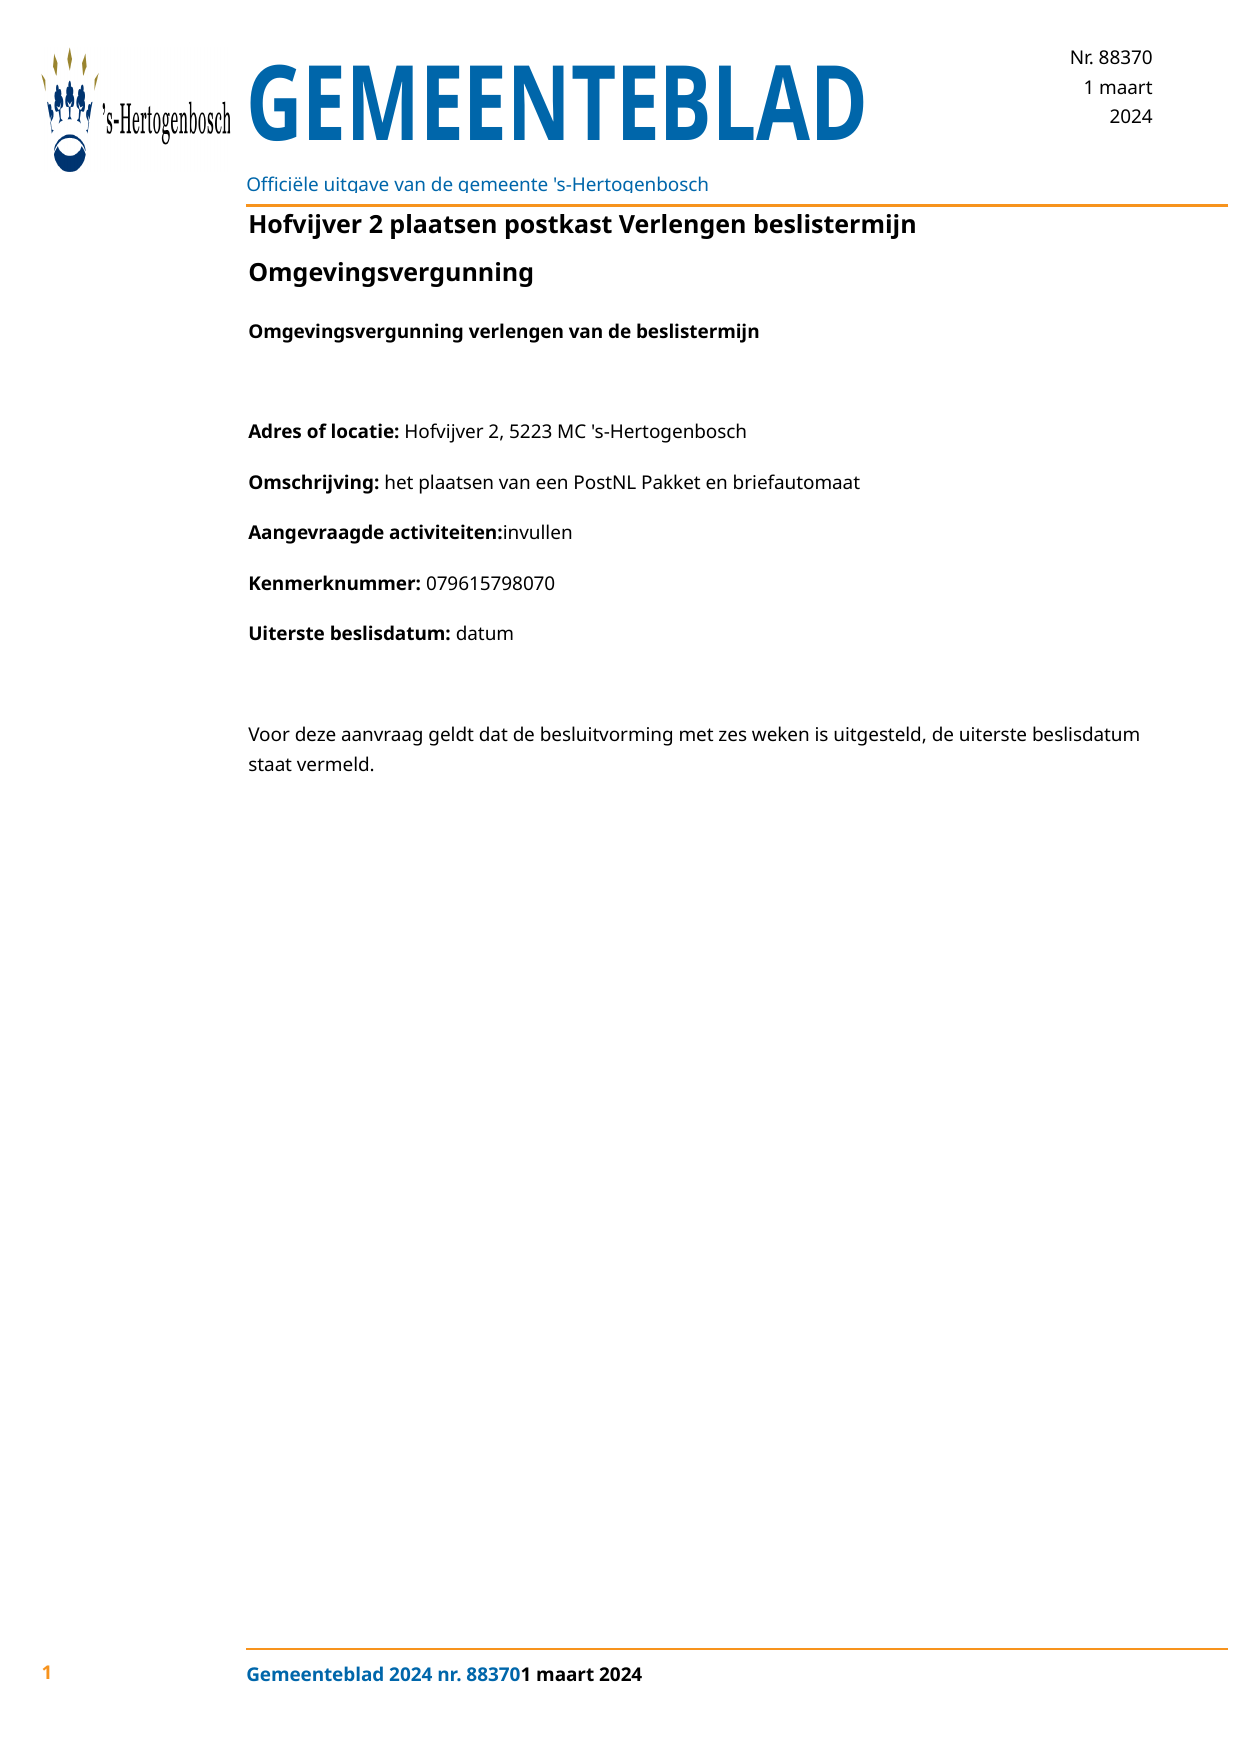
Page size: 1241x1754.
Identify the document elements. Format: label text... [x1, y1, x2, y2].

text Omschrijving: het plaatsen van een PostNL Pakket en briefautomaat [248, 469, 1152, 495]
text Omgevingsvergunning verlengen van de beslistermijn [248, 318, 1152, 344]
picture [41, 47, 231, 172]
text Uiterste beslisdatum: datum [248, 620, 1152, 646]
text Aangevraagde activiteiten:invullen [248, 519, 1152, 545]
text Voor deze aanvraag geldt dat de besluitvorming met zes weken is uitgesteld, de uiterste beslisdatum staat vermeld. [248, 721, 1152, 777]
text Kenmerknummer: 079615798070 [248, 570, 1152, 596]
text Adres of locatie: Hofvijver 2, 5223 MC 's-Hertogenbosch [248, 419, 1152, 444]
text Hofvijver 2 plaatsen postkast Verlengen beslistermijn Omgevingsvergunning [248, 207, 1152, 288]
